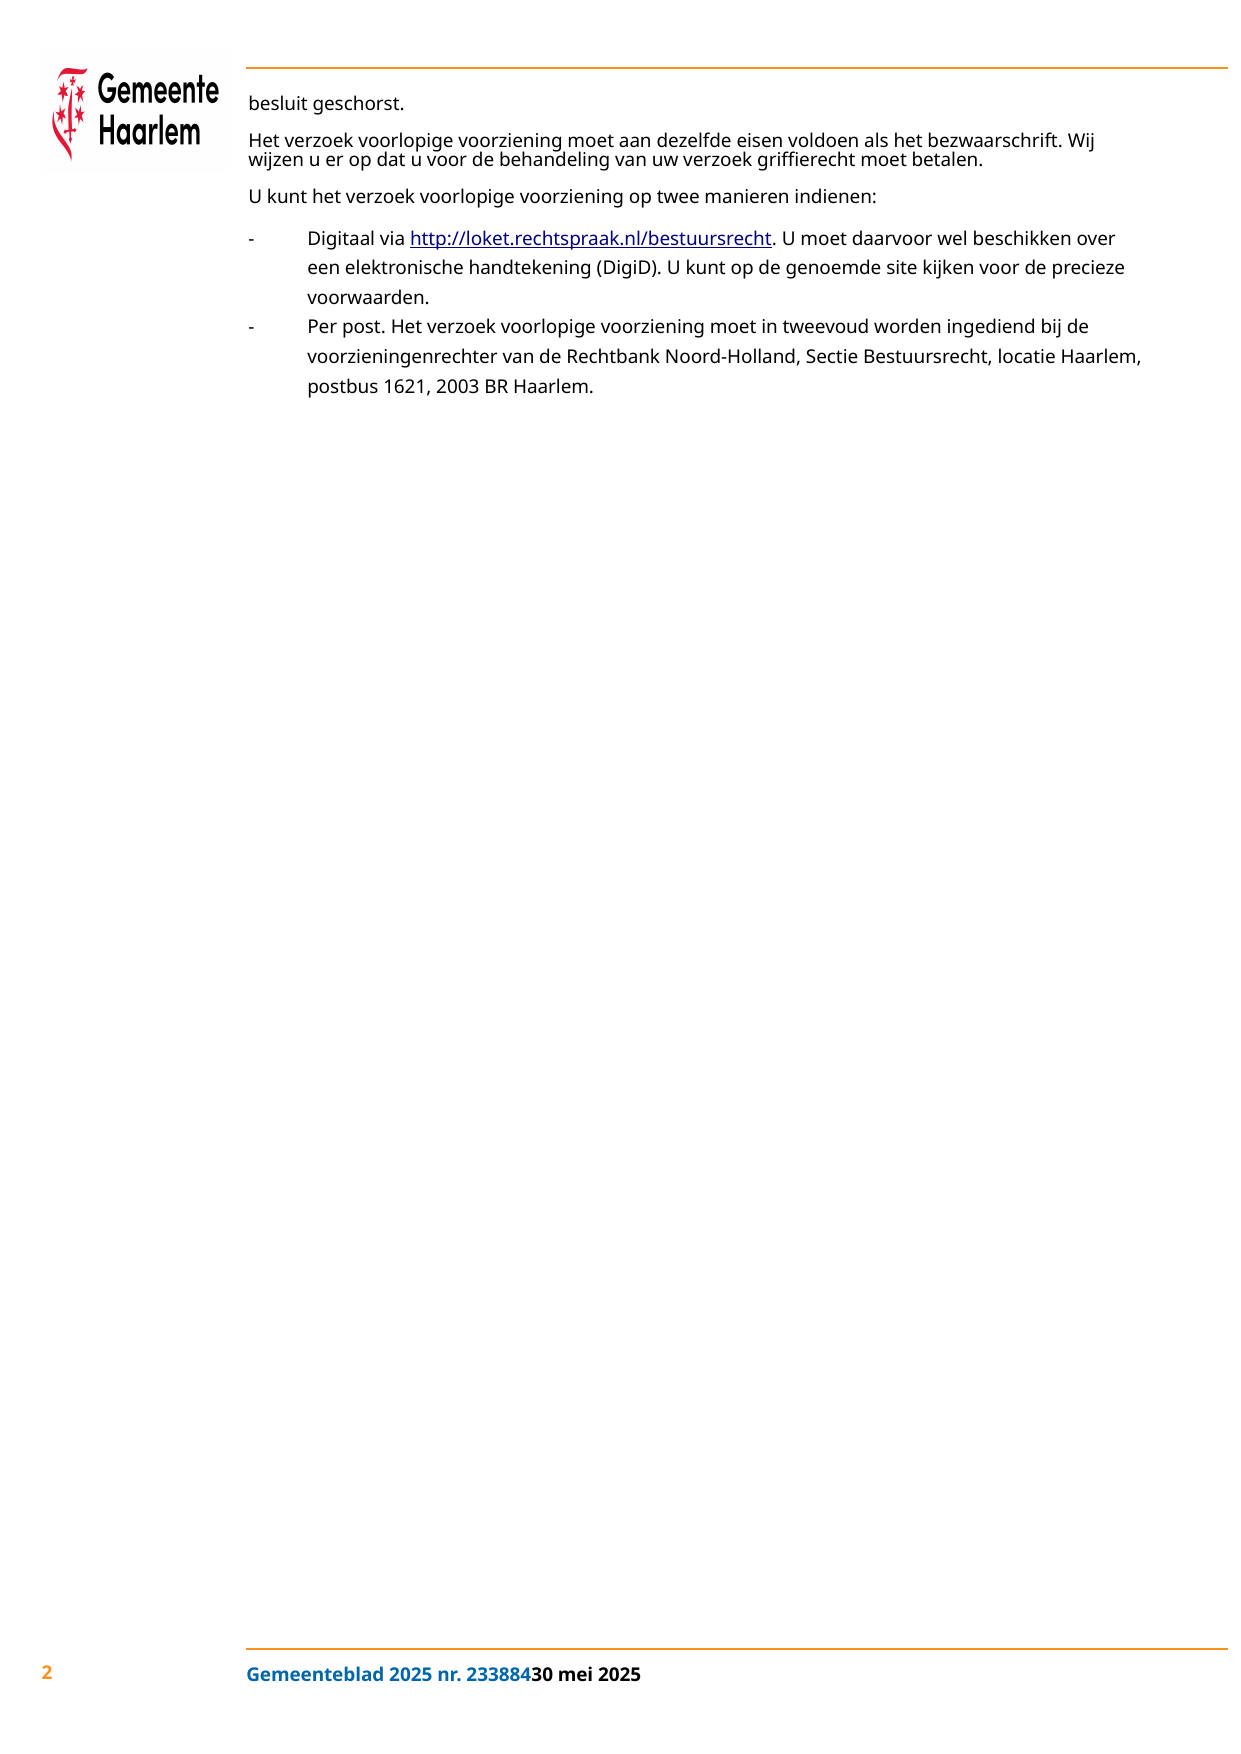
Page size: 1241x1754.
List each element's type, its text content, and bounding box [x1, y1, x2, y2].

list Digitaal via http://loket.rechtspraak.nl/bestuursrecht. U moet daarvoor wel beschikken over een elektronische handtekening (DigiD). U kunt op de genoemde site kijken voor de precieze voorwaarden. [248, 225, 1152, 310]
picture [41, 47, 231, 172]
text Het verzoek voorlopige voorziening moet aan dezelfde eisen voldoen als het bezwaarschrift. Wij wijzen u er op dat u voor de behandeling van uw verzoek griffierecht moet betalen. [248, 132, 1152, 170]
text U kunt het verzoek voorlopige voorziening op twee manieren indienen: [248, 188, 1152, 207]
list Per post. Het verzoek voorlopige voorziening moet in tweevoud worden ingediend bij de voorzieningenrechter van de Rechtbank Noord-Holland, Sectie Bestuursrecht, locatie Haarlem, postbus 1621, 2003 BR Haarlem. [248, 314, 1152, 399]
text besluit geschorst. [248, 95, 1152, 114]
